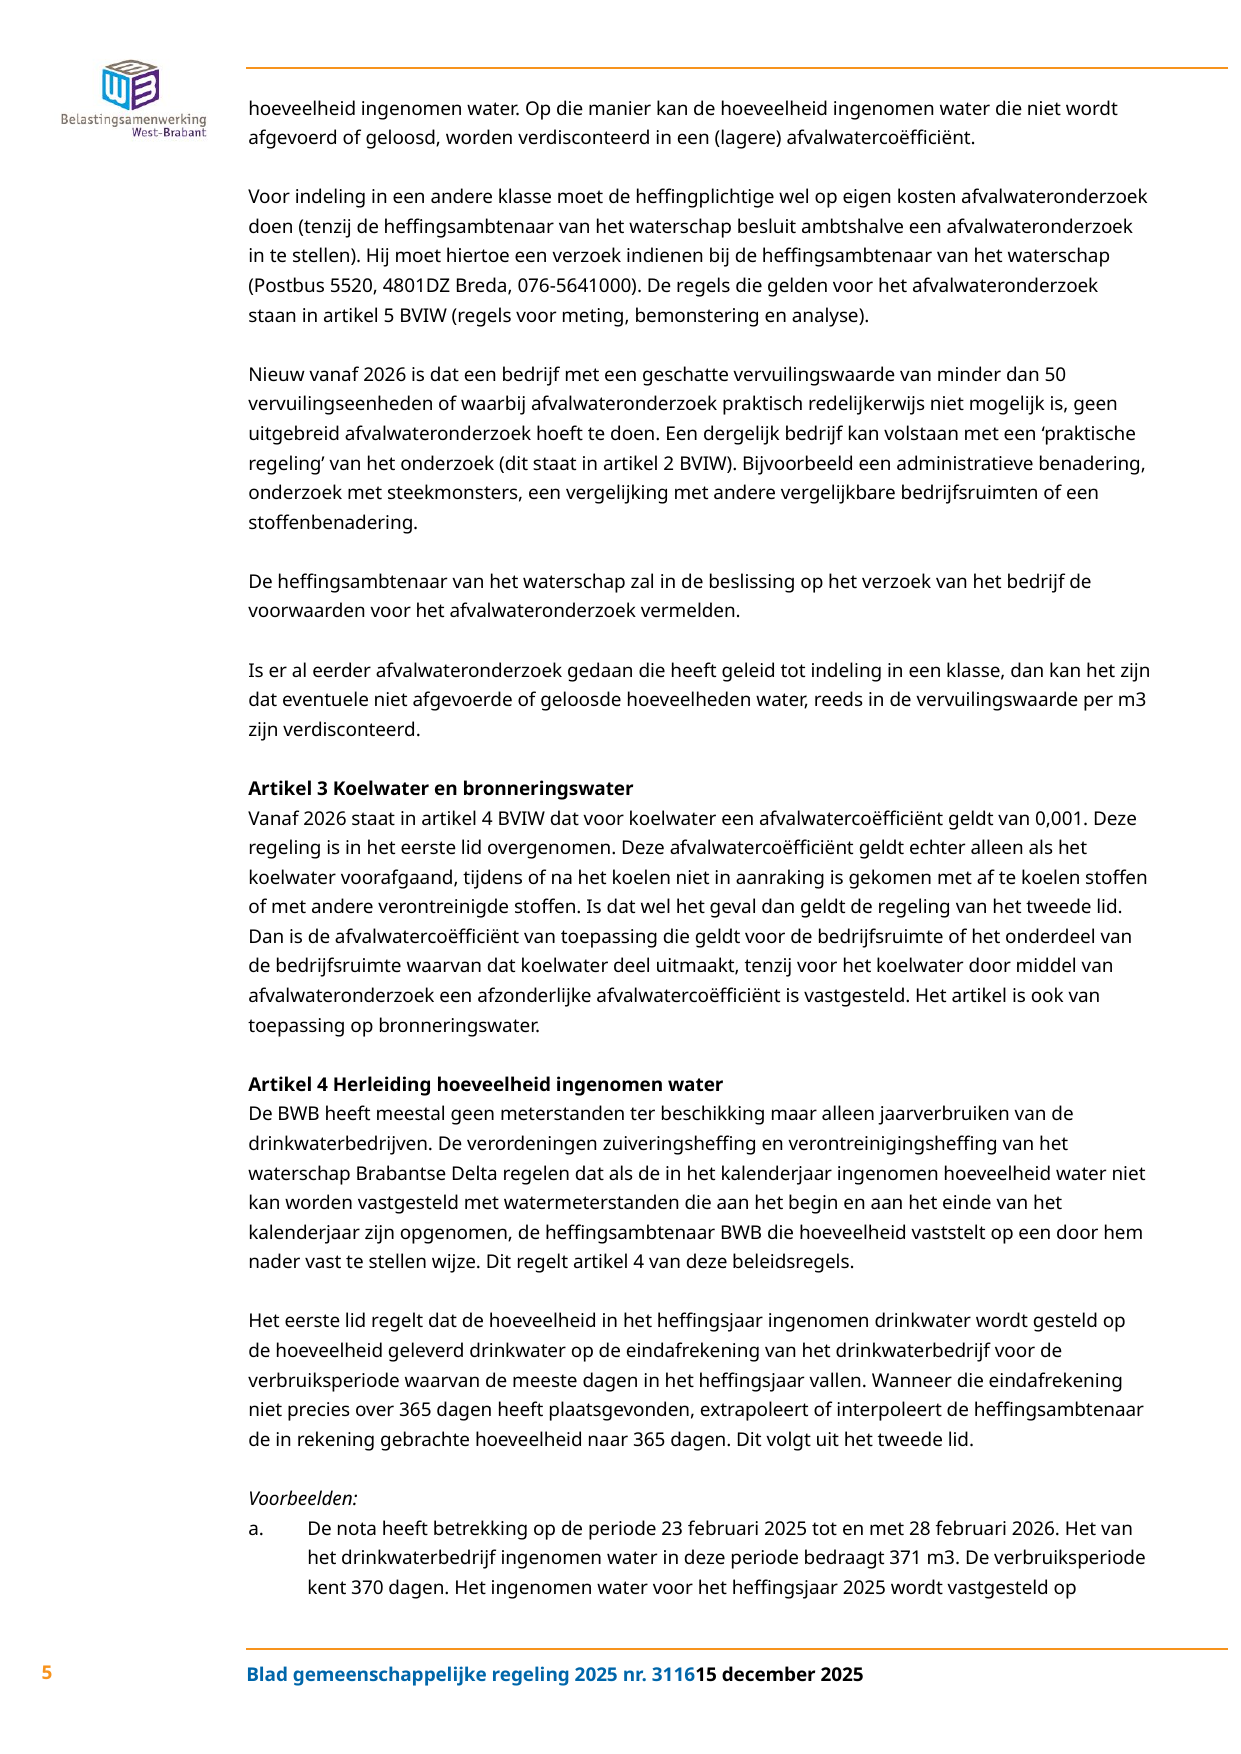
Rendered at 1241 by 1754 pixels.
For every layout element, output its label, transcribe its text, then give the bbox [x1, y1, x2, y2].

text Vanaf 2026 staat in artikel 4 BVIW dat voor koelwater een afvalwatercoëfficiënt geldt van 0,001. Deze regeling is in het eerste lid overgenomen. Deze afvalwatercoëfficiënt geldt echter alleen als het koelwater voorafgaand, tijdens of na het koelen niet in aanraking is gekomen met af te koelen stoffen of met andere verontreinigde stoffen. Is dat wel het geval dan geldt de regeling van het tweede lid. Dan is de afvalwatercoëfficiënt van toepassing die geldt voor de bedrijfsruimte of het onderdeel van de bedrijfsruimte waarvan dat koelwater deel uitmaakt, tenzij voor het koelwater door middel van afvalwateronderzoek een afzonderlijke afvalwatercoëfficiënt is vastgesteld. Het artikel is ook van toepassing op bronneringswater. [248, 805, 1152, 1038]
text Nieuw vanaf 2026 is dat een bedrijf met een geschatte vervuilingswaarde van minder dan 50 vervuilingseenheden of waarbij afvalwateronderzoek praktisch redelijkerwijs niet mogelijk is, geen uitgebreid afvalwateronderzoek hoeft te doen. Een dergelijk bedrijf kan volstaan met een ‘praktische regeling’ van het onderzoek (dit staat in artikel 2 BVIW). Bijvoorbeeld een administratieve benadering, onderzoek met steekmonsters, een vergelijking met andere vergelijkbare bedrijfsruimten of een stoffenbenadering. [248, 361, 1152, 535]
text Voor indeling in een andere klasse moet de heffingplichtige wel op eigen kosten afvalwateronderzoek doen (tenzij de heffingsambtenaar van het waterschap besluit ambtshalve een afvalwateronderzoek in te stellen). Hij moet hiertoe een verzoek indienen bij de heffingsambtenaar van het waterschap (Postbus 5520, 4801DZ Breda, 076-5641000). De regels die gelden voor het afvalwateronderzoek staan in artikel 5 BVIW (regels voor meting, bemonstering en analyse). [248, 183, 1152, 328]
picture [41, 47, 231, 172]
text Voorbeelden: [248, 1485, 1152, 1511]
text De heffingsambtenaar van het waterschap zal in de beslissing op het verzoek van het bedrijf de voorwaarden voor het afvalwateronderzoek vermelden. [248, 568, 1152, 623]
text Artikel 3 Koelwater en bronneringswater [248, 775, 1152, 801]
text Is er al eerder afvalwateronderzoek gedaan die heeft geleid tot indeling in een klasse, dan kan het zijn dat eventuele niet afgevoerde of geloosde hoeveelheden water, reeds in de vervuilingswaarde per m3 zijn verdisconteerd. [248, 657, 1152, 742]
text hoeveelheid ingenomen water. Op die manier kan de hoeveelheid ingenomen water die niet wordt afgevoerd of geloosd, worden verdisconteerd in een (lagere) afvalwatercoëfficiënt. [248, 95, 1152, 150]
list De nota heeft betrekking op de periode 23 februari 2025 tot en met 28 februari 2026. Het van het drinkwaterbedrijf ingenomen water in deze periode bedraagt 371 m3. De verbruiksperiode kent 370 dagen. Het ingenomen water voor het heffingsjaar 2025 wordt vastgesteld op [248, 1515, 1152, 1600]
text De BWB heeft meestal geen meterstanden ter beschikking maar alleen jaarverbruiken van de drinkwaterbedrijven. De verordeningen zuiveringsheffing en verontreinigingsheffing van het waterschap Brabantse Delta regelen dat als de in het kalenderjaar ingenomen hoeveelheid water niet kan worden vastgesteld met watermeterstanden die aan het begin en aan het einde van het kalenderjaar zijn opgenomen, de heffingsambtenaar BWB die hoeveelheid vaststelt op een door hem nader vast te stellen wijze. Dit regelt artikel 4 van deze beleidsregels. [248, 1101, 1152, 1274]
text Artikel 4 Herleiding hoeveelheid ingenomen water [248, 1071, 1152, 1097]
text Het eerste lid regelt dat de hoeveelheid in het heffingsjaar ingenomen drinkwater wordt gesteld op de hoeveelheid geleverd drinkwater op de eindafrekening van het drinkwaterbedrijf voor de verbruiksperiode waarvan de meeste dagen in het heffingsjaar vallen. Wanneer die eindafrekening niet precies over 365 dagen heeft plaatsgevonden, extrapoleert of interpoleert de heffingsambtenaar de in rekening gebrachte hoeveelheid naar 365 dagen. Dit volgt uit het tweede lid. [248, 1308, 1152, 1452]
